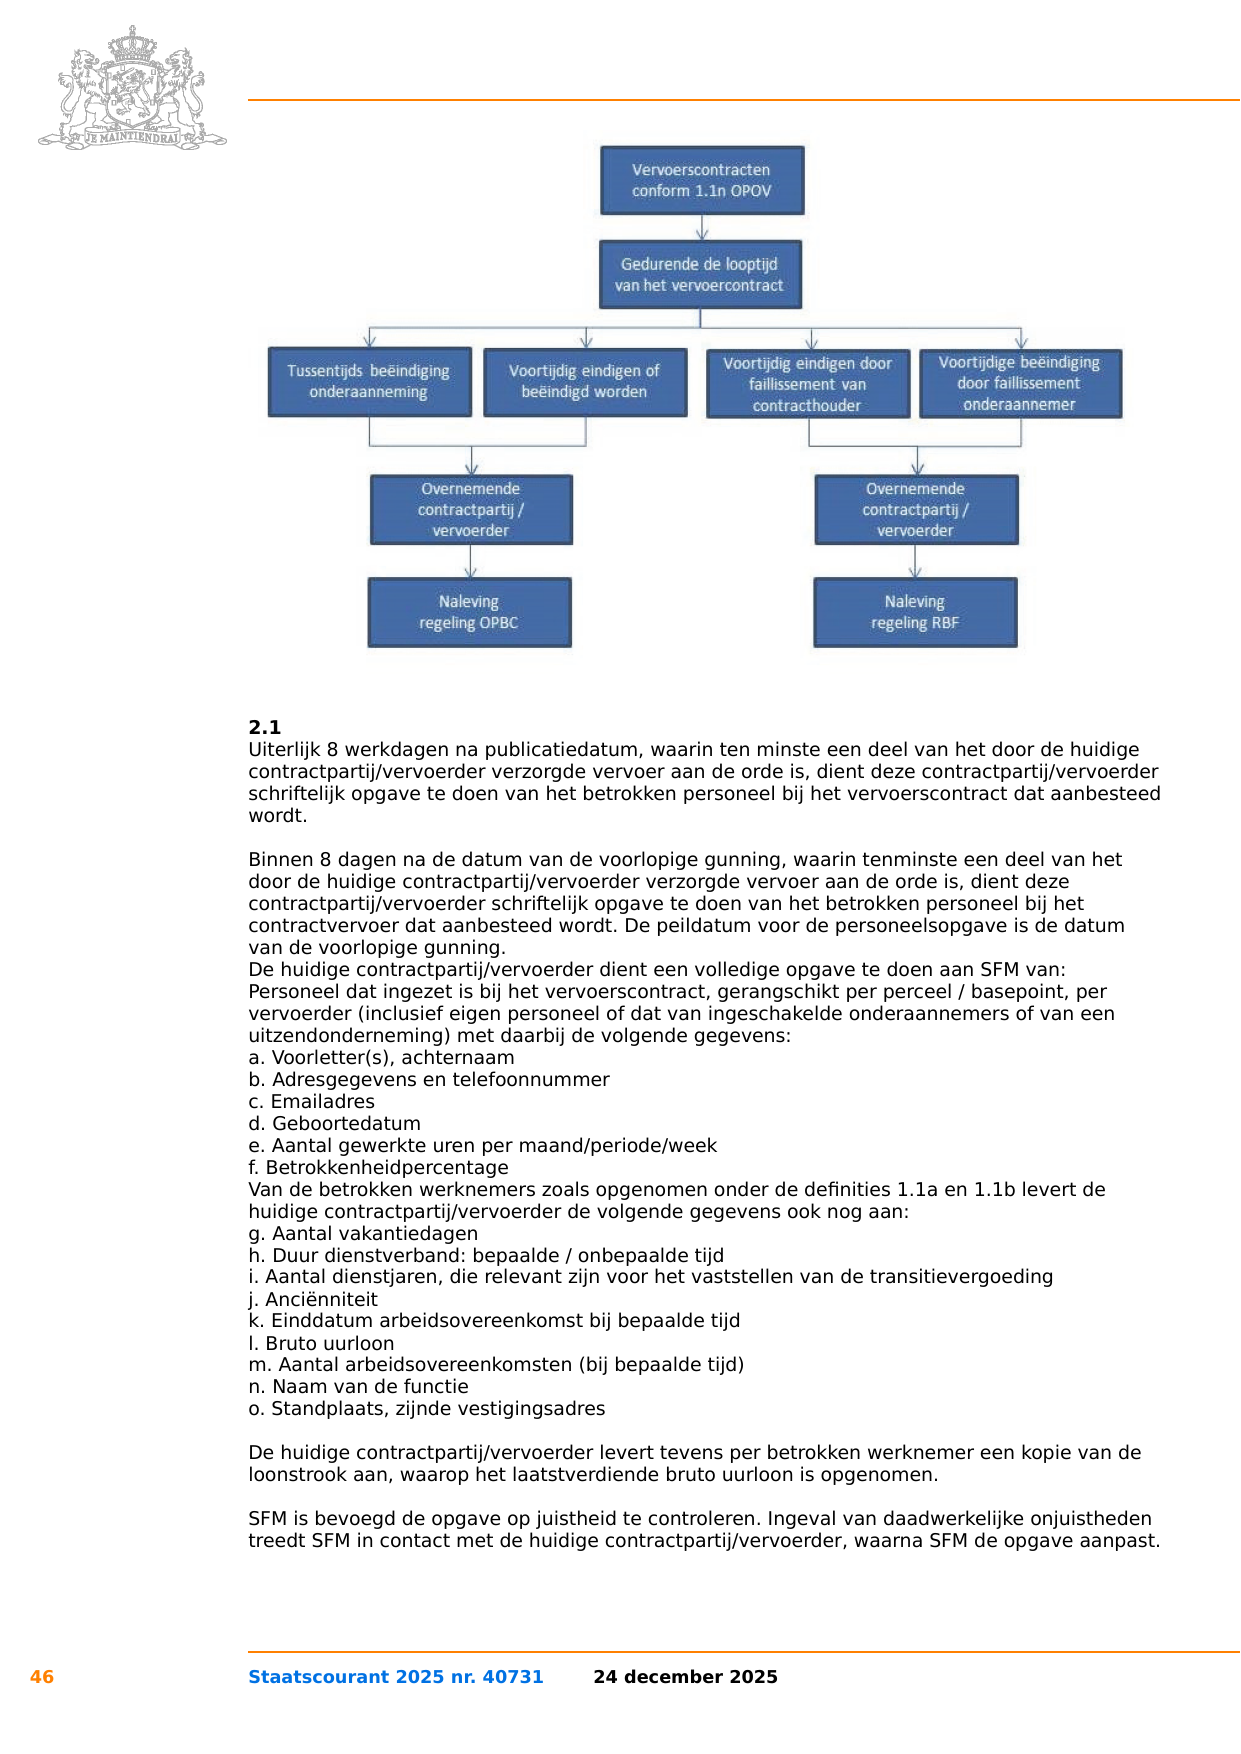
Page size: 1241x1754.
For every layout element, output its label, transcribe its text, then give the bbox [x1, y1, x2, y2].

text k. Einddatum arbeidsovereenkomst bij bepaalde tijd [248, 1310, 1163, 1332]
text De huidige contractpartij/vervoerder dient een volledige opgave te doen aan SFM van: [248, 959, 1163, 981]
text De huidige contractpartij/vervoerder levert tevens per betrokken werknemer een kopie van de loonstrook aan, waarop het laatstverdiende bruto uurloon is opgenomen. [248, 1442, 1163, 1486]
text d. Geboortedatum [248, 1113, 1163, 1134]
text l. Bruto uurloon [248, 1332, 1163, 1354]
text Personeel dat ingezet is bij het vervoerscontract, gerangschikt per perceel / basepoint, per vervoerder (inclusief eigen personeel of dat van ingeschakelde onderaannemers of van een uitzendonderneming) met daarbij de volgende gegevens: [248, 981, 1163, 1047]
text b. Adresgegevens en telefoonnummer [248, 1069, 1163, 1091]
text g. Aantal vakantiedagen [248, 1222, 1163, 1244]
text o. Standplaats, zijnde vestigingsadres [248, 1398, 1163, 1420]
text m. Aantal arbeidsovereenkomsten (bij bepaalde tijd) [248, 1354, 1163, 1376]
text e. Aantal gewerkte uren per maand/periode/week [248, 1134, 1163, 1157]
picture [248, 130, 1134, 674]
text Binnen 8 dagen na de datum van de voorlopige gunning, waarin tenminste een deel van het door de huidige contractpartij/vervoerder verzorgde vervoer aan de orde is, dient deze contractpartij/vervoerder schriftelijk opgave te doen van het betrokken personeel bij het contractvervoer dat aanbesteed wordt. De peildatum voor de personeelsopgave is de datum van de voorlopige gunning. [248, 849, 1163, 959]
text h. Duur dienstverband: bepaalde / onbepaalde tijd [248, 1244, 1163, 1266]
picture [38, 25, 227, 150]
text a. Voorletter(s), achternaam [248, 1047, 1163, 1069]
text n. Naam van de functie [248, 1376, 1163, 1398]
text Van de betrokken werknemers zoals opgenomen onder de definities 1.1a en 1.1b levert de huidige contractpartij/vervoerder de volgende gegevens ook nog aan: [248, 1178, 1163, 1222]
text SFM is bevoegd de opgave op juistheid te controleren. Ingeval van daadwerkelijke onjuistheden treedt SFM in contact met de huidige contractpartij/vervoerder, waarna SFM de opgave aanpast. [248, 1508, 1163, 1552]
text j. Anciënniteit [248, 1288, 1163, 1310]
text f. Betrokkenheidpercentage [248, 1157, 1163, 1178]
text Uiterlijk 8 werkdagen na publicatiedatum, waarin ten minste een deel van het door de huidige contractpartij/vervoerder verzorgde vervoer aan de orde is, dient deze contractpartij/vervoerder schriftelijk opgave te doen van het betrokken personeel bij het vervoerscontract dat aanbesteed wordt. [248, 739, 1163, 827]
text 2.1 [248, 717, 1163, 739]
text c. Emailadres [248, 1091, 1163, 1113]
text i. Aantal dienstjaren, die relevant zijn voor het vaststellen van de transitievergoeding [248, 1266, 1163, 1288]
